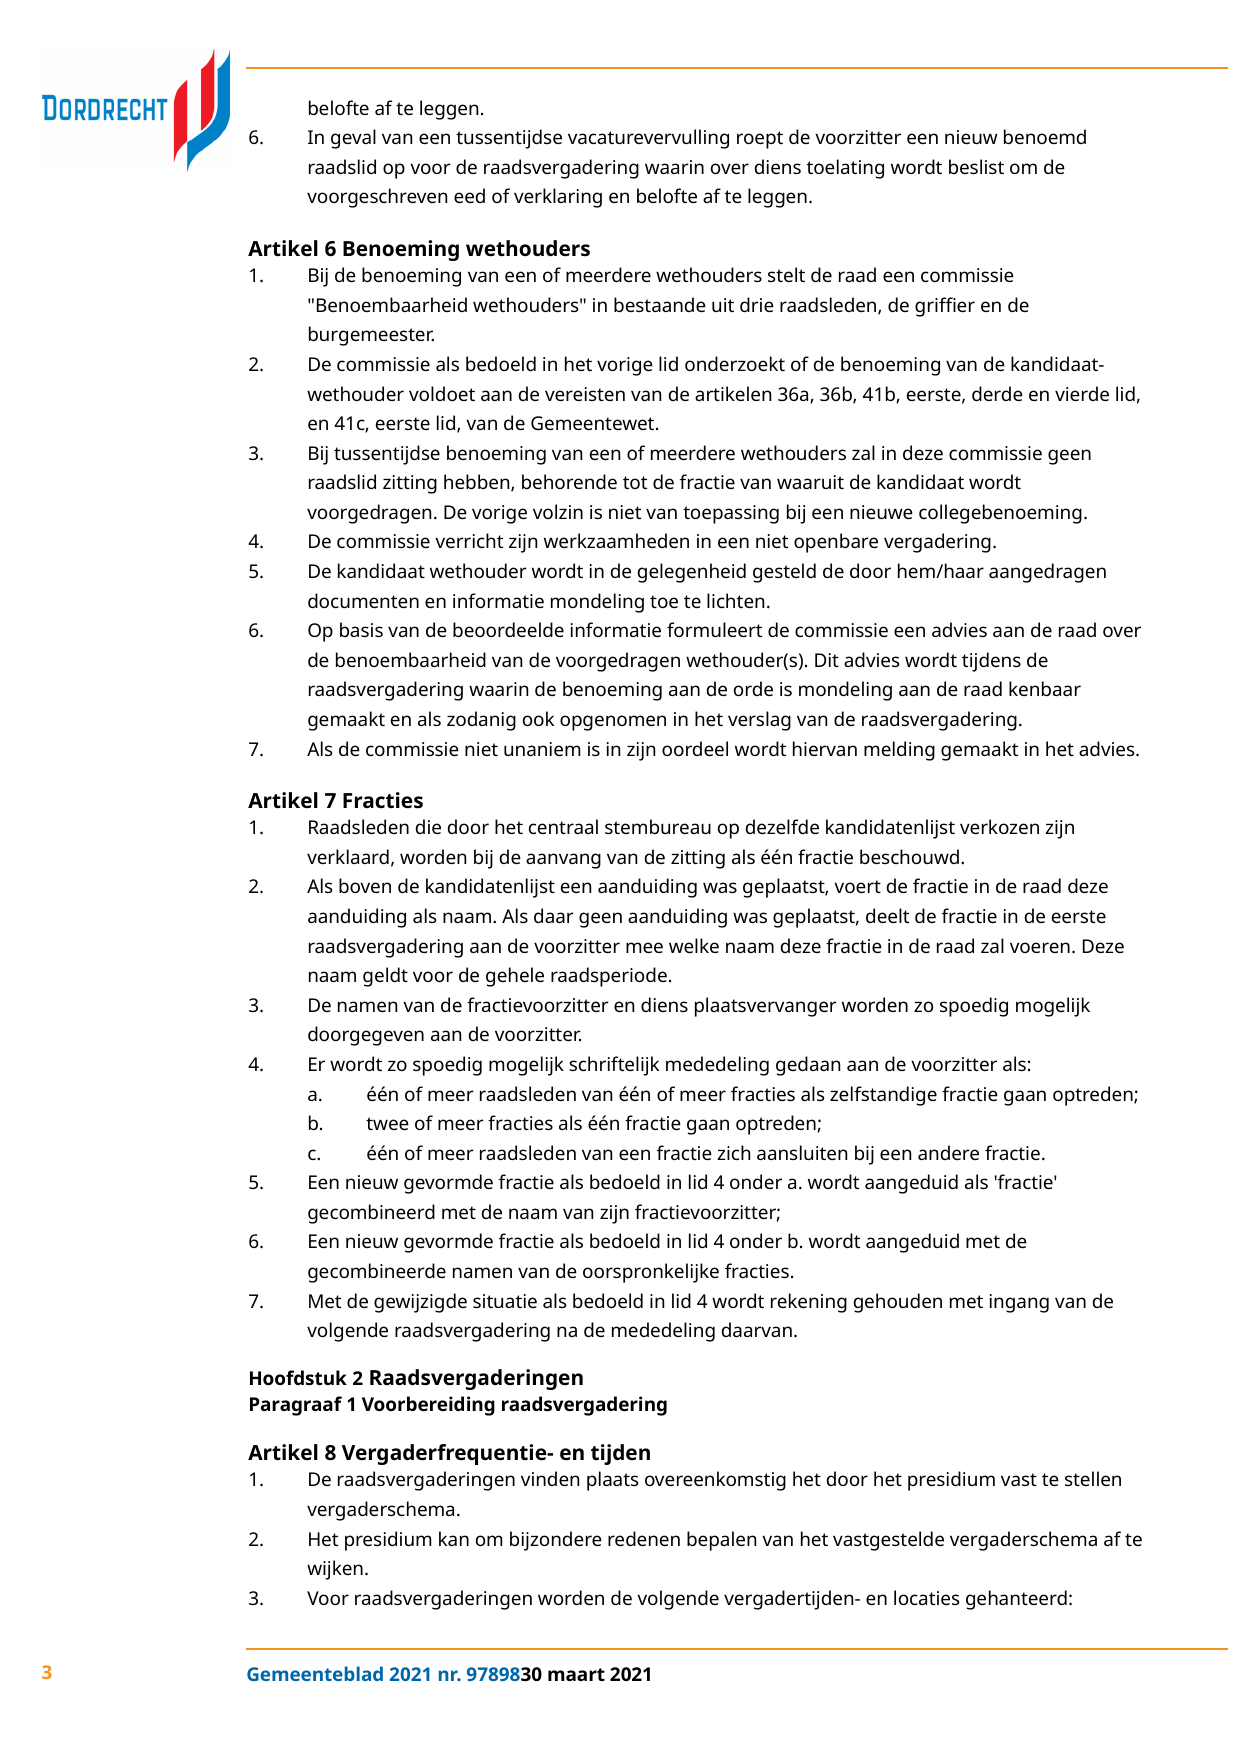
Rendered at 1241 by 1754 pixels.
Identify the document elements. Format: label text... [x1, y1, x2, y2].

list Bij de benoeming van een of meerdere wethouders stelt de raad een commissie "Benoembaarheid wethouders" in bestaande uit drie raadsleden, de griffier en de burgemeester. [248, 262, 1152, 347]
list één of meer raadsleden van een fractie zich aansluiten bij een andere fractie. [307, 1140, 1152, 1166]
list De commissie als bedoeld in het vorige lid onderzoekt of de benoeming van de kandidaat-wethouder voldoet aan de vereisten van de artikelen 36a, 36b, 41b, eerste, derde en vierde lid, en 41c, eerste lid, van de Gemeentewet. [248, 351, 1152, 436]
list De raadsvergaderingen vinden plaats overeenkomstig het door het presidium vast te stellen vergaderschema. [248, 1467, 1152, 1522]
list Een nieuw gevormde fractie als bedoeld in lid 4 onder a. wordt aangeduid als 'fractie' gecombineerd met de naam van zijn fractievoorzitter; [248, 1169, 1152, 1225]
list Als boven de kandidatenlijst een aanduiding was geplaatst, voert de fractie in de raad deze aanduiding als naam. Als daar geen aanduiding was geplaatst, deelt de fractie in de eerste raadsvergadering aan de voorzitter mee welke naam deze fractie in de raad zal voeren. Deze naam geldt voor de gehele raadsperiode. [248, 874, 1152, 988]
list Bij tussentijdse benoeming van een of meerdere wethouders zal in deze commissie geen raadslid zitting hebben, behorende tot de fractie van waaruit de kandidaat wordt voorgedragen. De vorige volzin is niet van toepassing bij een nieuwe collegebenoeming. [248, 440, 1152, 525]
list Met de gewijzigde situatie als bedoeld in lid 4 wordt rekening gehouden met ingang van de volgende raadsvergadering na de mededeling daarvan. [248, 1288, 1152, 1343]
text Artikel 6 Benoeming wethouders [248, 234, 1152, 262]
list Het presidium kan om bijzondere redenen bepalen van het vastgestelde vergaderschema af te wijken. [248, 1526, 1152, 1581]
list Een nieuw gevormde fractie als bedoeld in lid 4 onder b. wordt aangeduid met de gecombineerde namen van de oorspronkelijke fracties. [248, 1229, 1152, 1284]
text Artikel 8 Vergaderfrequentie- en tijden [248, 1438, 1152, 1467]
list Als de commissie niet unaniem is in zijn oordeel wordt hiervan melding gemaakt in het advies. [248, 736, 1152, 761]
list Op basis van de beoordeelde informatie formuleert de commissie een advies aan de raad over de benoembaarheid van de voorgedragen wethouder(s). Dit advies wordt tijdens de raadsvergadering waarin de benoeming aan de orde is mondeling aan de raad kenbaar gemaakt en als zodanig ook opgenomen in het verslag van de raadsvergadering. [248, 617, 1152, 732]
picture [41, 47, 231, 172]
list Voor raadsvergaderingen worden de volgende vergadertijden- en locaties gehanteerd: [248, 1585, 1152, 1611]
list twee of meer fracties als één fractie gaan optreden; [307, 1110, 1152, 1136]
list belofte af te leggen. [248, 95, 1152, 121]
list Raadsleden die door het centraal stembureau op dezelfde kandidatenlijst verkozen zijn verklaard, worden bij de aanvang van de zitting als één fractie beschouwd. [248, 814, 1152, 870]
list In geval van een tussentijdse vacaturevervulling roept de voorzitter een nieuw benoemd raadslid op voor de raadsvergadering waarin over diens toelating wordt beslist om de voorgeschreven eed of verklaring en belofte af te leggen. [248, 124, 1152, 209]
text Hoofdstuk 2 Raadsvergaderingen [248, 1363, 1152, 1392]
list één of meer raadsleden van één of meer fracties als zelfstandige fractie gaan optreden; [307, 1081, 1152, 1107]
text Artikel 7 Fracties [248, 786, 1152, 814]
list De kandidaat wethouder wordt in de gelegenheid gesteld de door hem/haar aangedragen documenten en informatie mondeling toe te lichten. [248, 558, 1152, 613]
list De commissie verricht zijn werkzaamheden in een niet openbare vergadering. [248, 529, 1152, 554]
text Paragraaf 1 Voorbereiding raadsvergadering [248, 1392, 1152, 1417]
list Er wordt zo spoedig mogelijk schriftelijk mededeling gedaan aan de voorzitter als: [248, 1051, 1152, 1077]
list De namen van de fractievoorzitter en diens plaatsvervanger worden zo spoedig mogelijk doorgegeven aan de voorzitter. [248, 992, 1152, 1047]
